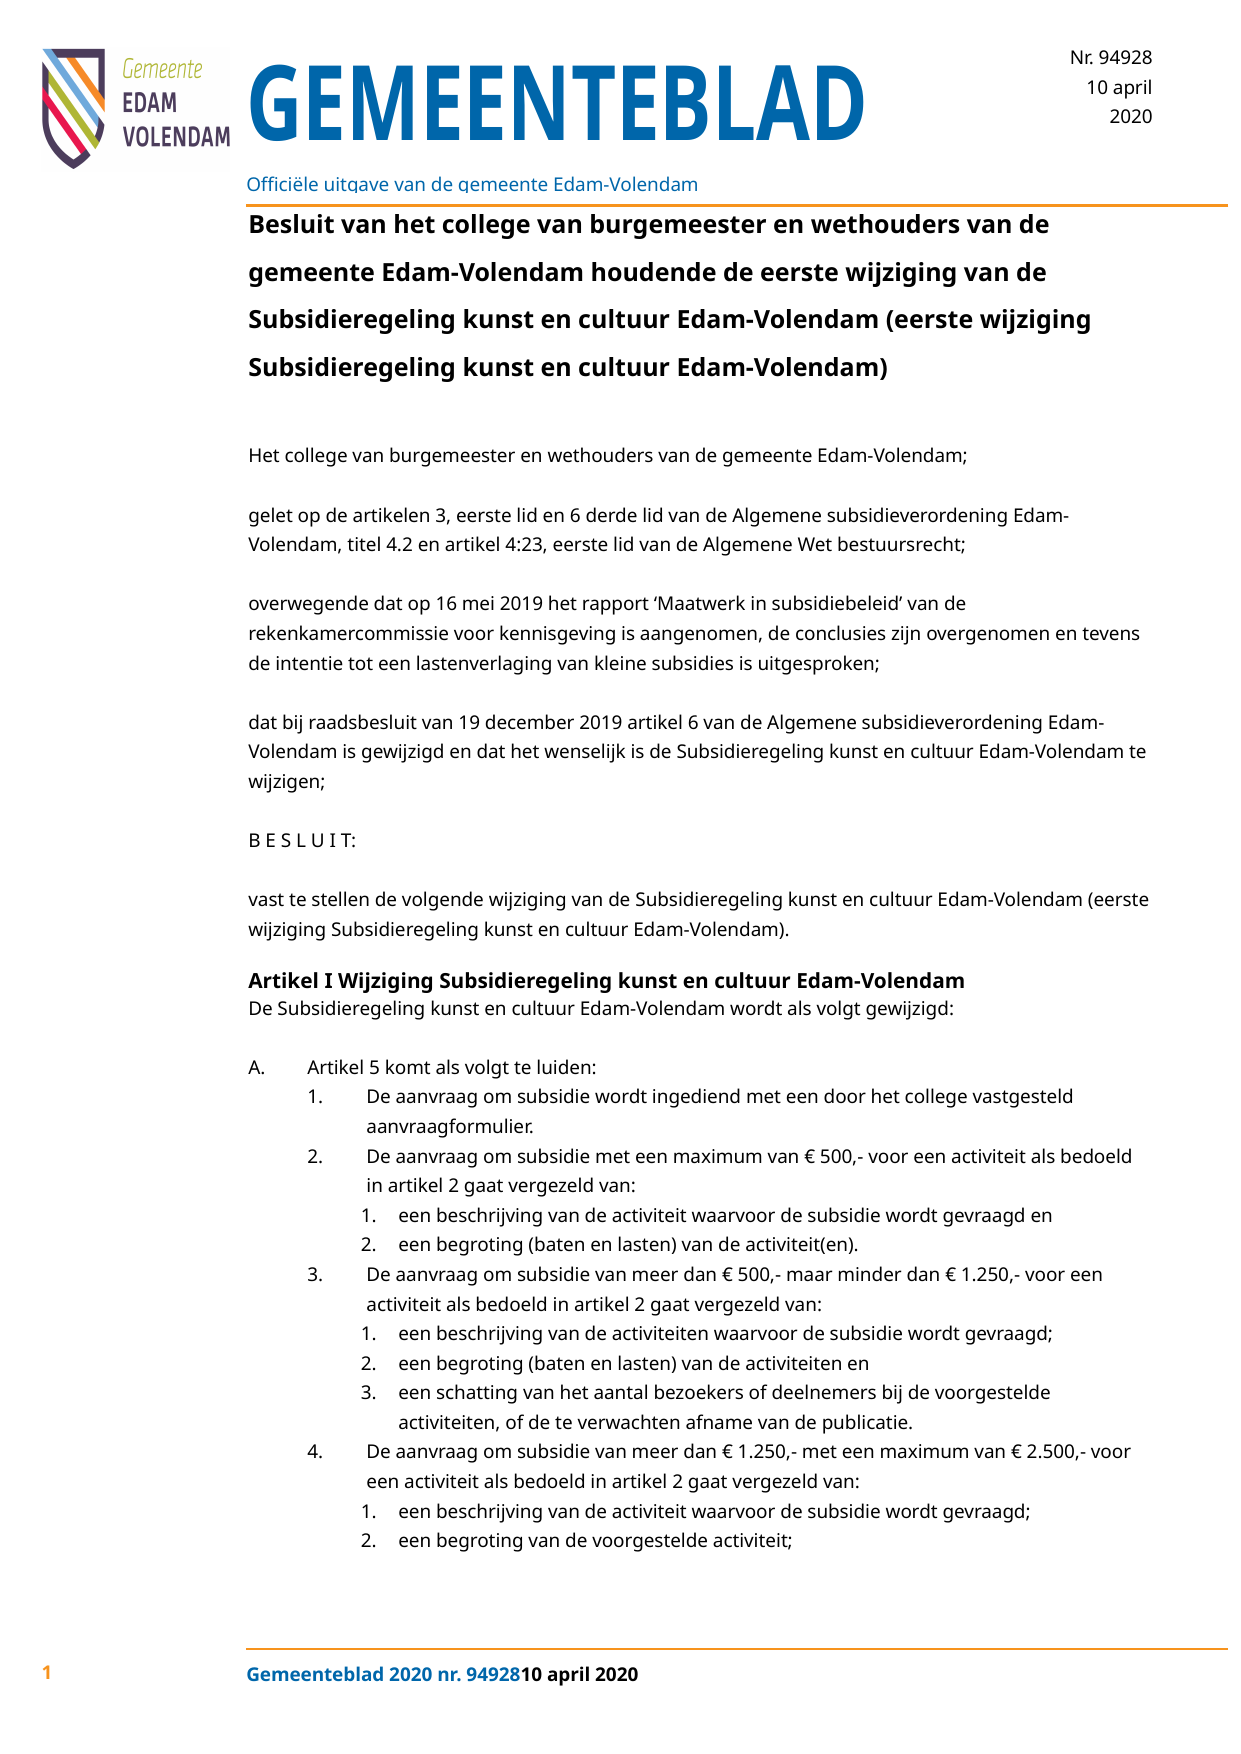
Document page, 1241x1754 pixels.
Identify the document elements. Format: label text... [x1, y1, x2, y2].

list De aanvraag om subsidie van meer dan € 500,- maar minder dan € 1.250,- voor een activiteit als bedoeld in artikel 2 gaat vergezeld van: [307, 1261, 1152, 1316]
text Besluit van het college van burgemeester en wethouders van de gemeente Edam-Volendam houdende de eerste wijziging van de Subsidieregeling kunst en cultuur Edam-Volendam (eerste wijziging Subsidieregeling kunst en cultuur Edam-Volendam) [248, 207, 1152, 384]
list Artikel 5 komt als volgt te luiden: [248, 1054, 1152, 1080]
list een beschrijving van de activiteit waarvoor de subsidie wordt gevraagd en [361, 1202, 1152, 1228]
text Het college van burgemeester en wethouders van de gemeente Edam-Volendam; [248, 443, 1152, 468]
list een begroting (baten en lasten) van de activiteit(en). [361, 1232, 1152, 1257]
list een begroting (baten en lasten) van de activiteiten en [361, 1350, 1152, 1376]
list een beschrijving van de activiteit waarvoor de subsidie wordt gevraagd; [361, 1498, 1152, 1523]
list een schatting van het aantal bezoekers of deelnemers bij de voorgestelde activiteiten, of de te verwachten afname van de publicatie. [361, 1379, 1152, 1435]
list een begroting van de voorgestelde activiteit; [361, 1527, 1152, 1553]
list een beschrijving van de activiteiten waarvoor de subsidie wordt gevraagd; [361, 1320, 1152, 1346]
text dat bij raadsbesluit van 19 december 2019 artikel 6 van de Algemene subsidieverordening Edam-Volendam is gewijzigd en dat het wenselijk is de Subsidieregeling kunst en cultuur Edam-Volendam te wijzigen; [248, 709, 1152, 794]
picture [41, 47, 231, 172]
list De aanvraag om subsidie wordt ingediend met een door het college vastgesteld aanvraagformulier. [307, 1084, 1152, 1139]
list De aanvraag om subsidie van meer dan € 1.250,- met een maximum van € 2.500,- voor een activiteit als bedoeld in artikel 2 gaat vergezeld van: [307, 1439, 1152, 1494]
text overwegende dat op 16 mei 2019 het rapport ‘Maatwerk in subsidiebeleid’ van de rekenkamercommissie voor kennisgeving is aangenomen, de conclusies zijn overgenomen en tevens de intentie tot een lastenverlaging van kleine subsidies is uitgesproken; [248, 591, 1152, 676]
text B E S L U I T: [248, 827, 1152, 853]
text Artikel I Wijziging Subsidieregeling kunst en cultuur Edam-Volendam [248, 966, 1152, 995]
text gelet op de artikelen 3, eerste lid en 6 derde lid van de Algemene subsidieverordening Edam-Volendam, titel 4.2 en artikel 4:23, eerste lid van de Algemene Wet bestuursrecht; [248, 502, 1152, 557]
list De aanvraag om subsidie met een maximum van € 500,- voor een activiteit als bedoeld in artikel 2 gaat vergezeld van: [307, 1143, 1152, 1198]
text vast te stellen de volgende wijziging van de Subsidieregeling kunst en cultuur Edam-Volendam (eerste wijziging Subsidieregeling kunst en cultuur Edam-Volendam). [248, 886, 1152, 942]
text De Subsidieregeling kunst en cultuur Edam-Volendam wordt als volgt gewijzigd: [248, 995, 1152, 1021]
